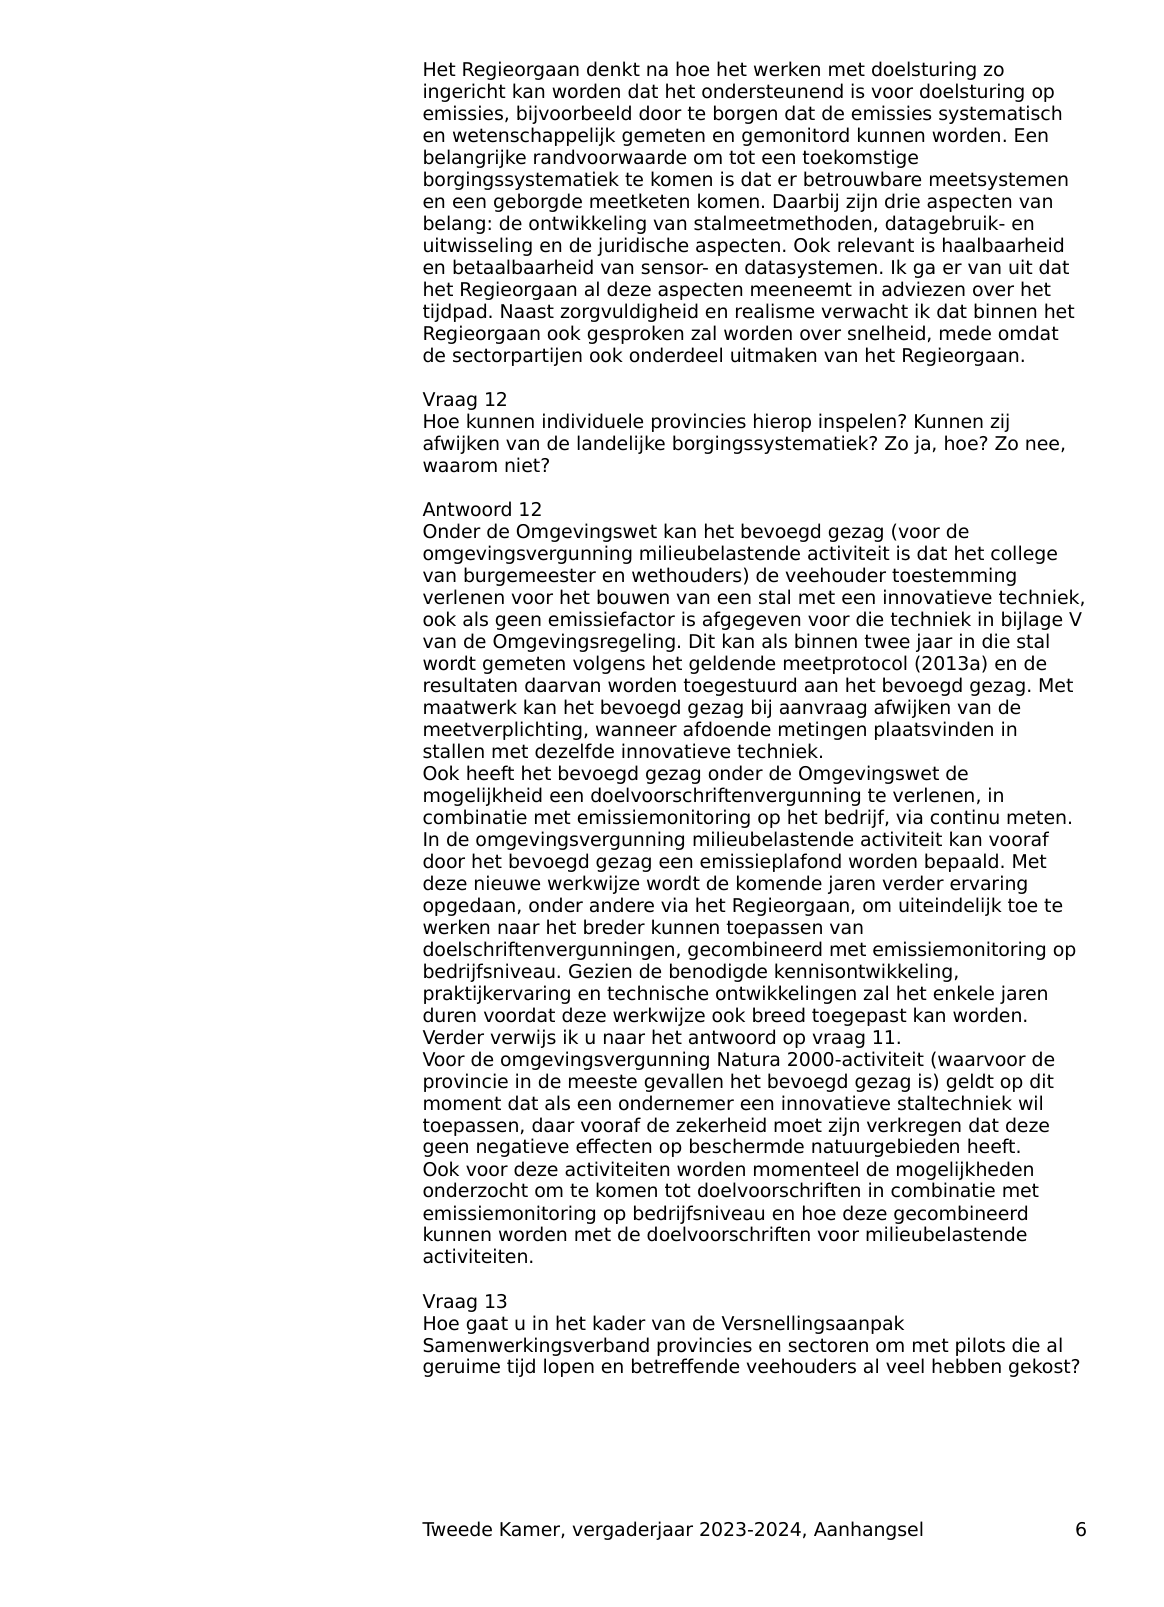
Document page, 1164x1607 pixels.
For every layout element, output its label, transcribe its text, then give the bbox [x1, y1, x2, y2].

text Antwoord 12 [422, 499, 1087, 521]
text Voor de omgevingsvergunning Natura 2000-activiteit (waarvoor de provincie in de meeste gevallen het bevoegd gezag is) geldt op dit moment dat als een ondernemer een innovatieve staltechniek wil toepassen, daar vooraf de zekerheid moet zijn verkregen dat deze geen negatieve effecten op beschermde natuurgebieden heeft. [422, 1048, 1087, 1158]
text Hoe gaat u in het kader van de Versnellingsaanpak Samenwerkingsverband provincies en sectoren om met pilots die al geruime tijd lopen en betreffende veehouders al veel hebben gekost? [422, 1312, 1087, 1378]
text Vraag 12 [422, 389, 1087, 411]
text Het Regieorgaan denkt na hoe het werken met doelsturing zo ingericht kan worden dat het ondersteunend is voor doelsturing op emissies, bijvoorbeeld door te borgen dat de emissies systematisch en wetenschappelijk gemeten en gemonitord kunnen worden. Een belangrijke randvoorwaarde om tot een toekomstige borgingssystematiek te komen is dat er betrouwbare meetsystemen en een geborgde meetketen komen. Daarbij zijn drie aspecten van belang: de ontwikkeling van stalmeetmethoden, datagebruik- en uitwisseling en de juridische aspecten. Ook relevant is haalbaarheid en betaalbaarheid van sensor- en datasystemen. Ik ga er van uit dat het Regieorgaan al deze aspecten meeneemt in adviezen over het tijdpad. Naast zorgvuldigheid en realisme verwacht ik dat binnen het Regieorgaan ook gesproken zal worden over snelheid, mede omdat de sectorpartijen ook onderdeel uitmaken van het Regieorgaan. [422, 59, 1087, 367]
text Hoe kunnen individuele provincies hierop inspelen? Kunnen zij afwijken van de landelijke borgingssystematiek? Zo ja, hoe? Zo nee, waarom niet? [422, 411, 1087, 477]
text Ook heeft het bevoegd gezag onder de Omgevingswet de mogelijkheid een doelvoorschriftenvergunning te verlenen, in combinatie met emissiemonitoring op het bedrijf, via continu meten. In de omgevingsvergunning milieubelastende activiteit kan vooraf door het bevoegd gezag een emissieplafond worden bepaald. Met deze nieuwe werkwijze wordt de komende jaren verder ervaring opgedaan, onder andere via het Regieorgaan, om uiteindelijk toe te werken naar het breder kunnen toepassen van doelschriftenvergunningen, gecombineerd met emissiemonitoring op bedrijfsniveau. Gezien de benodigde kennisontwikkeling, praktijkervaring en technische ontwikkelingen zal het enkele jaren duren voordat deze werkwijze ook breed toegepast kan worden. Verder verwijs ik u naar het antwoord op vraag 11. [422, 763, 1087, 1048]
text Vraag 13 [422, 1291, 1087, 1312]
text Ook voor deze activiteiten worden momenteel de mogelijkheden onderzocht om te komen tot doelvoorschriften in combinatie met emissiemonitoring op bedrijfsniveau en hoe deze gecombineerd kunnen worden met de doelvoorschriften voor milieubelastende activiteiten. [422, 1158, 1087, 1268]
text Onder de Omgevingswet kan het bevoegd gezag (voor de omgevingsvergunning milieubelastende activiteit is dat het college van burgemeester en wethouders) de veehouder toestemming verlenen voor het bouwen van een stal met een innovatieve techniek, ook als geen emissiefactor is afgegeven voor die techniek in bijlage V van de Omgevingsregeling. Dit kan als binnen twee jaar in die stal wordt gemeten volgens het geldende meetprotocol (2013a) en de resultaten daarvan worden toegestuurd aan het bevoegd gezag. Met maatwerk kan het bevoegd gezag bij aanvraag afwijken van de meetverplichting, wanneer afdoende metingen plaatsvinden in stallen met dezelfde innovatieve techniek. [422, 521, 1087, 763]
